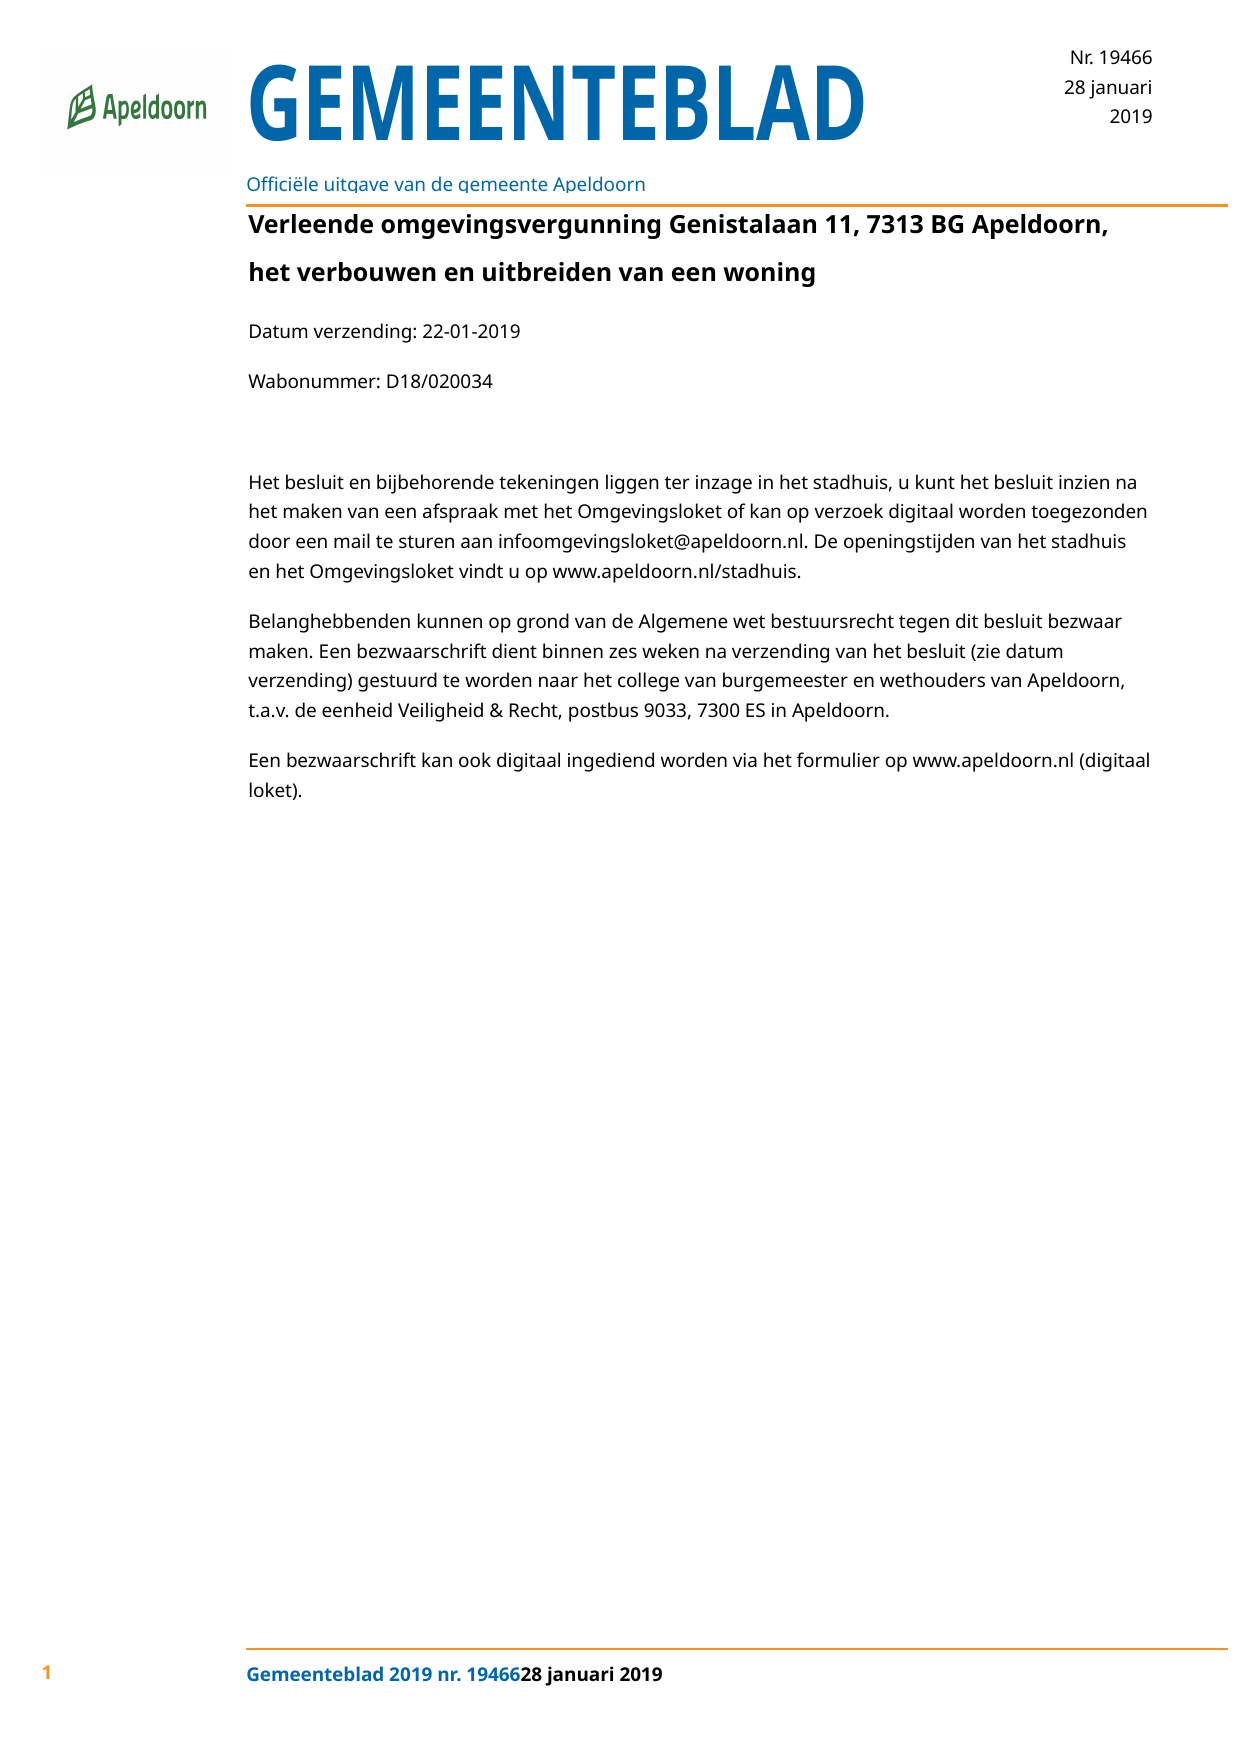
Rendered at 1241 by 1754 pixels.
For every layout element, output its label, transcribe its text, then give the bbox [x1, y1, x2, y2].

picture [41, 47, 231, 172]
text Belanghebbenden kunnen op grond van de Algemene wet bestuursrecht tegen dit besluit bezwaar maken. Een bezwaarschrift dient binnen zes weken na verzending van het besluit (zie datum verzending) gestuurd te worden naar het college van burgemeester en wethouders van Apeldoorn, t.a.v. de eenheid Veiligheid & Recht, postbus 9033, 7300 ES in Apeldoorn. [248, 608, 1152, 723]
text Het besluit en bijbehorende tekeningen liggen ter inzage in het stadhuis, u kunt het besluit inzien na het maken van een afspraak met het Omgevingsloket of kan op verzoek digitaal worden toegezonden door een mail te sturen aan infoomgevingsloket@apeldoorn.nl. De openingstijden van het stadhuis en het Omgevingsloket vindt u op www.apeldoorn.nl/stadhuis. [248, 469, 1152, 584]
text Datum verzending: 22-01-2019 [248, 318, 1152, 344]
text Verleende omgevingsvergunning Genistalaan 11, 7313 BG Apeldoorn, het verbouwen en uitbreiden van een woning [248, 207, 1152, 288]
text Een bezwaarschrift kan ook digitaal ingediend worden via het formulier op www.apeldoorn.nl (digitaal loket). [248, 747, 1152, 803]
text Wabonummer: D18/020034 [248, 368, 1152, 394]
